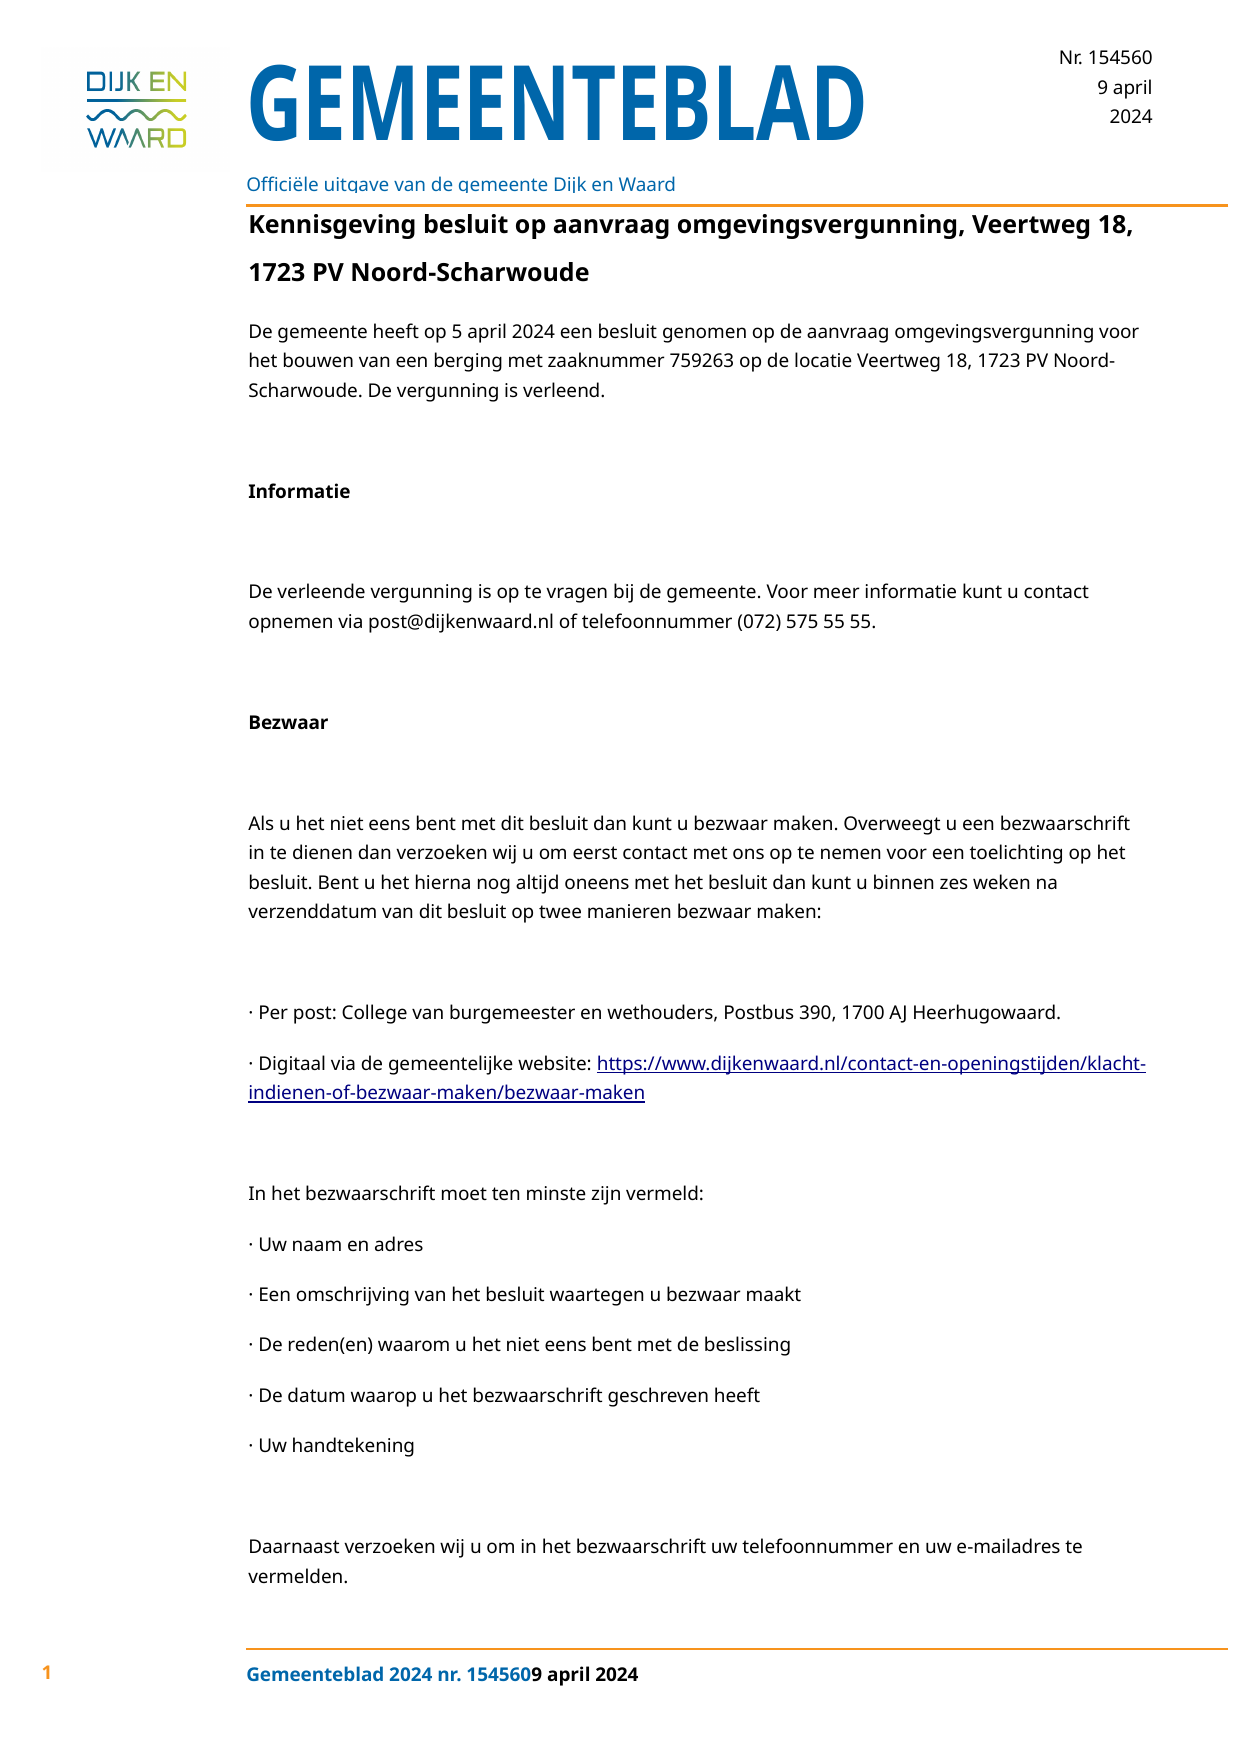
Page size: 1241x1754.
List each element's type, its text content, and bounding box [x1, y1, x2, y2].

text De verleende vergunning is op te vragen bij de gemeente. Voor meer informatie kunt u contact opnemen via post@dijkenwaard.nl of telefoonnummer (072) 575 55 55. [248, 579, 1152, 634]
picture [41, 47, 231, 172]
text De gemeente heeft op 5 april 2024 een besluit genomen op de aanvraag omgevingsvergunning voor het bouwen van een berging met zaaknummer 759263 op de locatie Veertweg 18, 1723 PV Noord-Scharwoude. De vergunning is verleend. [248, 318, 1152, 403]
text · Uw naam en adres [248, 1231, 1152, 1257]
text · De reden(en) waarom u het niet eens bent met de beslissing [248, 1332, 1152, 1357]
text Informatie [248, 478, 1152, 504]
text Kennisgeving besluit op aanvraag omgevingsvergunning, Veertweg 18, 1723 PV Noord-Scharwoude [248, 207, 1152, 288]
text · Digitaal via de gemeentelijke website: https://www.dijkenwaard.nl/contact-en-openingstijden/klacht-indienen-of-bezwaar-maken/bezwaar-maken [248, 1050, 1152, 1105]
text · Een omschrijving van het besluit waartegen u bezwaar maakt [248, 1281, 1152, 1307]
text Als u het niet eens bent met dit besluit dan kunt u bezwaar maken. Overweegt u een bezwaarschrift in te dienen dan verzoeken wij u om eerst contact met ons op te nemen voor een toelichting op het besluit. Bent u het hierna nog altijd oneens met het besluit dan kunt u binnen zes weken na verzenddatum van dit besluit op twee manieren bezwaar maken: [248, 810, 1152, 924]
text · Per post: College van burgemeester en wethouders, Postbus 390, 1700 AJ Heerhugowaard. [248, 999, 1152, 1025]
text In het bezwaarschrift moet ten minste zijn vermeld: [248, 1180, 1152, 1206]
text · Uw handtekening [248, 1432, 1152, 1458]
text · De datum waarop u het bezwaarschrift geschreven heeft [248, 1382, 1152, 1408]
text Bezwaar [248, 709, 1152, 735]
text Daarnaast verzoeken wij u om in het bezwaarschrift uw telefoonnummer en uw e-mailadres te vermelden. [248, 1533, 1152, 1589]
